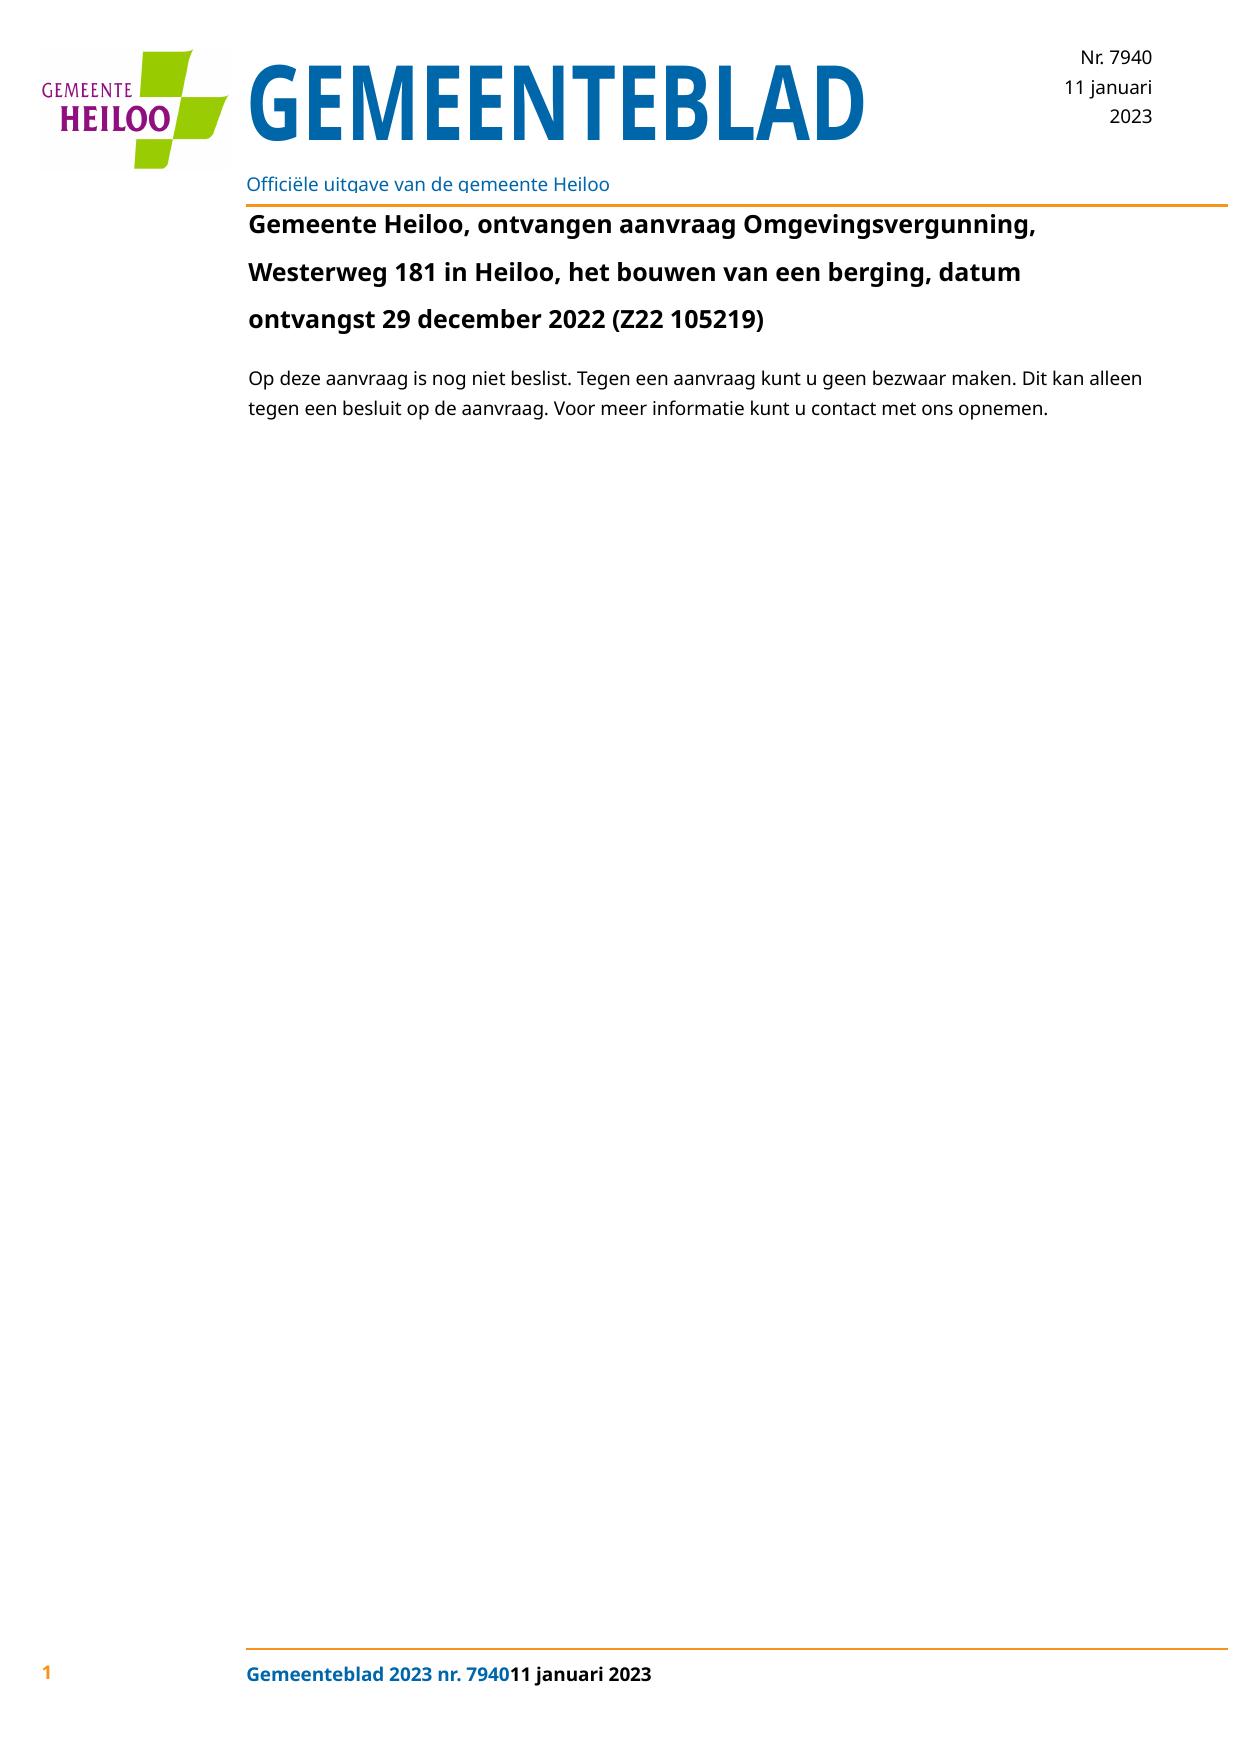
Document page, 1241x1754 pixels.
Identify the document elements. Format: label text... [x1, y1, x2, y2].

text Gemeente Heiloo, ontvangen aanvraag Omgevingsvergunning, Westerweg 181 in Heiloo, het bouwen van een berging, datum ontvangst 29 december 2022 (Z22 105219) [248, 207, 1152, 336]
picture [41, 47, 231, 172]
text Op deze aanvraag is nog niet beslist. Tegen een aanvraag kunt u geen bezwaar maken. Dit kan alleen tegen een besluit op de aanvraag. Voor meer informatie kunt u contact met ons opnemen. [248, 366, 1152, 421]
